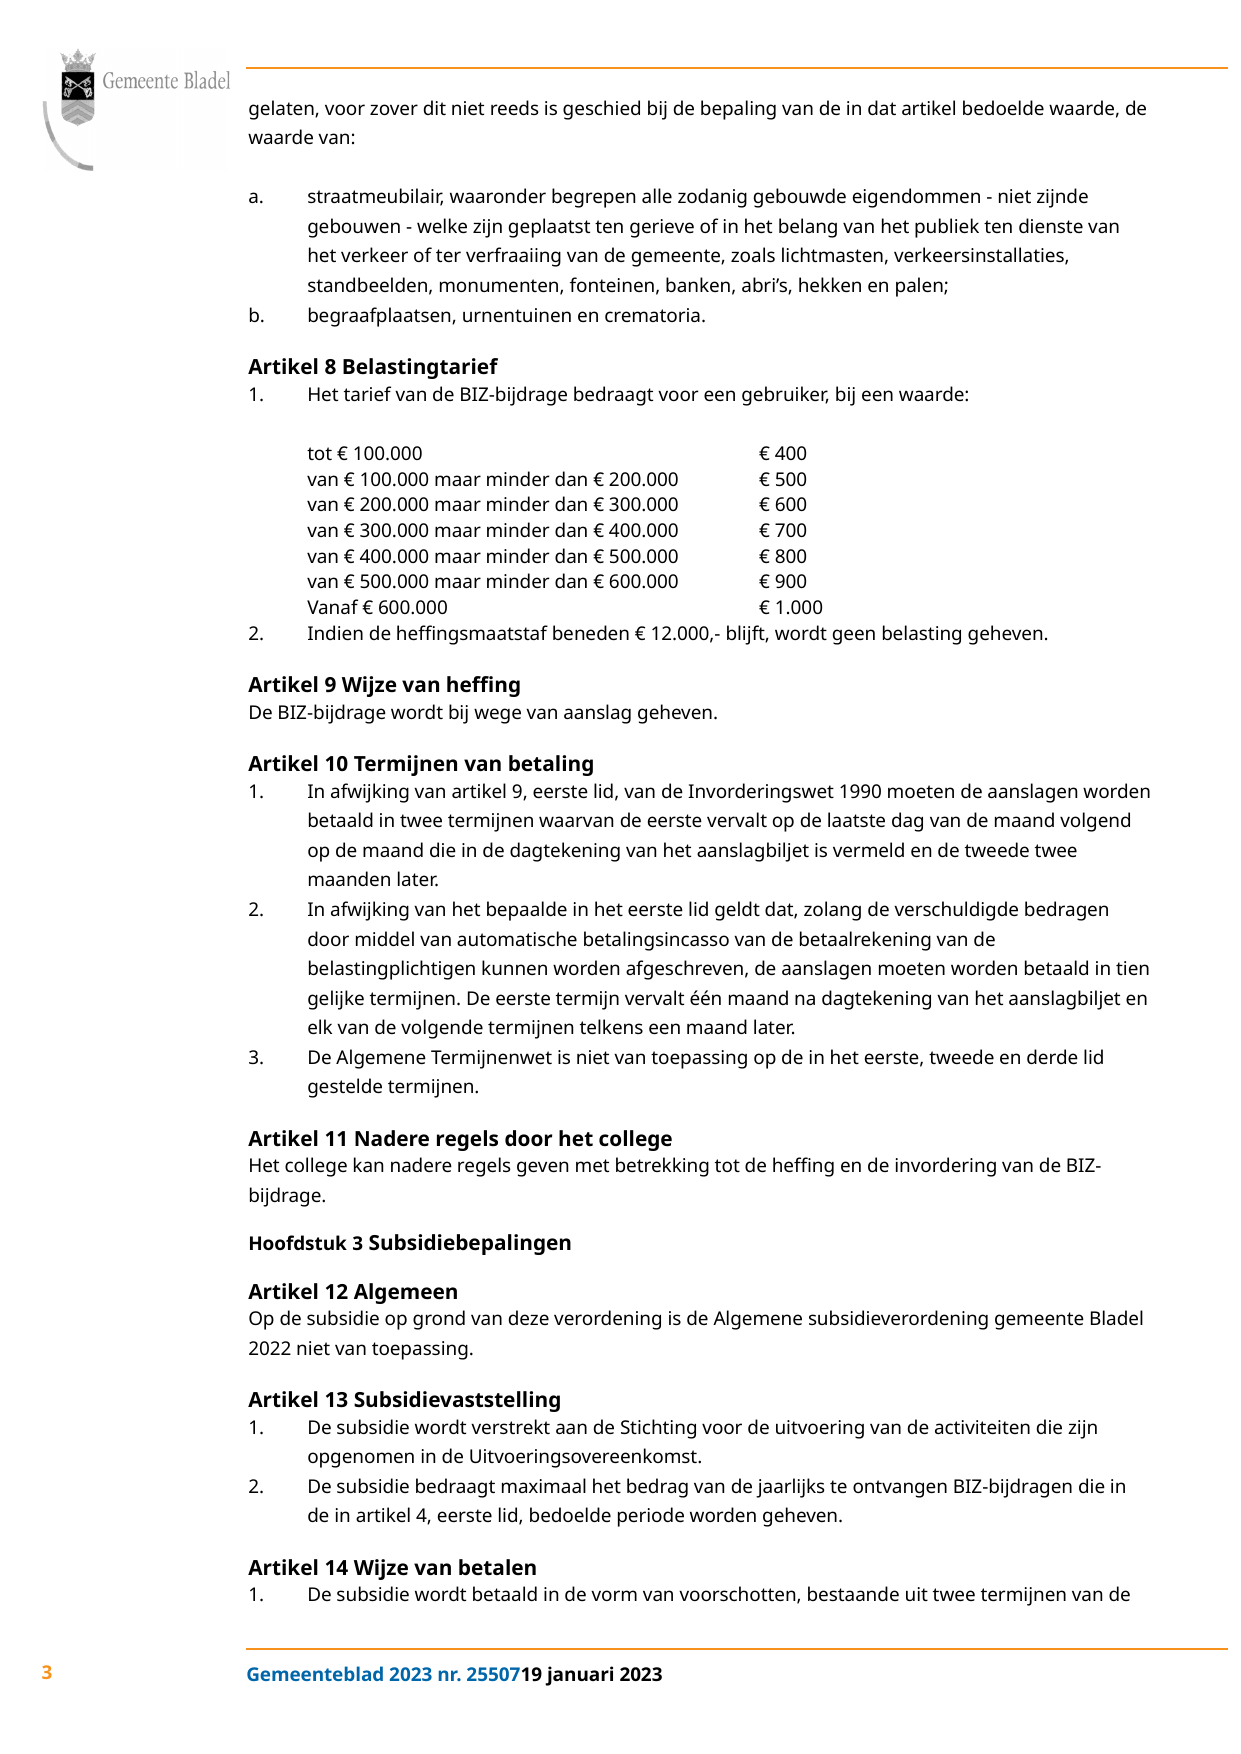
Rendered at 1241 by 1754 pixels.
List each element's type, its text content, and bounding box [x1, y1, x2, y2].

text Artikel 12 Algemeen [248, 1277, 1152, 1306]
list begraafplaatsen, urnentuinen en crematoria. [248, 302, 1152, 328]
text De BIZ-bijdrage wordt bij wege van aanslag geheven. [248, 699, 1152, 725]
list De subsidie wordt betaald in de vorm van voorschotten, bestaande uit twee termijnen van de [248, 1582, 1152, 1607]
text Artikel 9 Wijze van heffing [248, 671, 1152, 699]
picture [41, 47, 231, 172]
table_cell van € 200.000 maar minder dan € 300.000 [307, 491, 759, 517]
text Artikel 13 Subsidievaststelling [248, 1386, 1152, 1414]
table_header € 400 [759, 440, 1211, 466]
list In afwijking van het bepaalde in het eerste lid geldt dat, zolang de verschuldigde bedragen door middel van automatische betalingsincasso van de betaalrekening van de belastingplichtigen kunnen worden afgeschreven, de aanslagen moeten worden betaald in tien gelijke termijnen. De eerste termijn vervalt één maand na dagtekening van het aanslagbiljet en elk van de volgende termijnen telkens een maand later. [248, 896, 1152, 1040]
text Op de subsidie op grond van deze verordening is de Algemene subsidieverordening gemeente Bladel 2022 niet van toepassing. [248, 1306, 1152, 1361]
text Artikel 14 Wijze van betalen [248, 1553, 1152, 1582]
table_cell van € 400.000 maar minder dan € 500.000 [307, 543, 759, 569]
list Het tarief van de BIZ-bijdrage bedraagt voor een gebruiker, bij een waarde: [248, 381, 1152, 406]
text gelaten, voor zover dit niet reeds is geschied bij de bepaling van de in dat artikel bedoelde waarde, de waarde van: [248, 95, 1152, 150]
text Artikel 10 Termijnen van betaling [248, 749, 1152, 778]
list De Algemene Termijnenwet is niet van toepassing op de in het eerste, tweede en derde lid gestelde termijnen. [248, 1044, 1152, 1099]
table_cell € 500 [759, 466, 1211, 491]
text Hoofdstuk 3 Subsidiebepalingen [248, 1228, 1152, 1256]
text Artikel 11 Nadere regels door het college [248, 1124, 1152, 1153]
table_cell van € 300.000 maar minder dan € 400.000 [307, 517, 759, 543]
table_cell Vanaf € 600.000 [307, 594, 759, 620]
table_cell € 800 [759, 543, 1211, 569]
list Indien de heffingsmaatstaf beneden € 12.000,- blijft, wordt geen belasting geheven. [248, 620, 1152, 646]
table_cell € 1.000 [759, 594, 1211, 620]
table_cell € 900 [759, 569, 1211, 594]
list straatmeubilair, waaronder begrepen alle zodanig gebouwde eigendommen - niet zijnde gebouwen - welke zijn geplaatst ten gerieve of in het belang van het publiek ten dienste van het verkeer of ter verfraaiing van de gemeente, zoals lichtmasten, verkeersinstallaties, standbeelden, monumenten, fonteinen, banken, abri’s, hekken en palen; [248, 183, 1152, 298]
list De subsidie wordt verstrekt aan de Stichting voor de uitvoering van de activiteiten die zijn opgenomen in de Uitvoeringsovereenkomst. [248, 1414, 1152, 1469]
list In afwijking van artikel 9, eerste lid, van de Invorderingswet 1990 moeten de aanslagen worden betaald in twee termijnen waarvan de eerste vervalt op de laatste dag van de maand volgend op de maand die in de dagtekening van het aanslagbiljet is vermeld en de tweede twee maanden later. [248, 778, 1152, 892]
table_cell van € 100.000 maar minder dan € 200.000 [307, 466, 759, 491]
table_cell van € 500.000 maar minder dan € 600.000 [307, 569, 759, 594]
text Artikel 8 Belastingtarief [248, 352, 1152, 381]
table_header tot € 100.000 [307, 440, 759, 466]
table_cell € 600 [759, 491, 1211, 517]
list De subsidie bedraagt maximaal het bedrag van de jaarlijks te ontvangen BIZ-bijdragen die in de in artikel 4, eerste lid, bedoelde periode worden geheven. [248, 1473, 1152, 1528]
table_cell € 700 [759, 517, 1211, 543]
text Het college kan nadere regels geven met betrekking tot de heffing en de invordering van de BIZ-bijdrage. [248, 1153, 1152, 1208]
